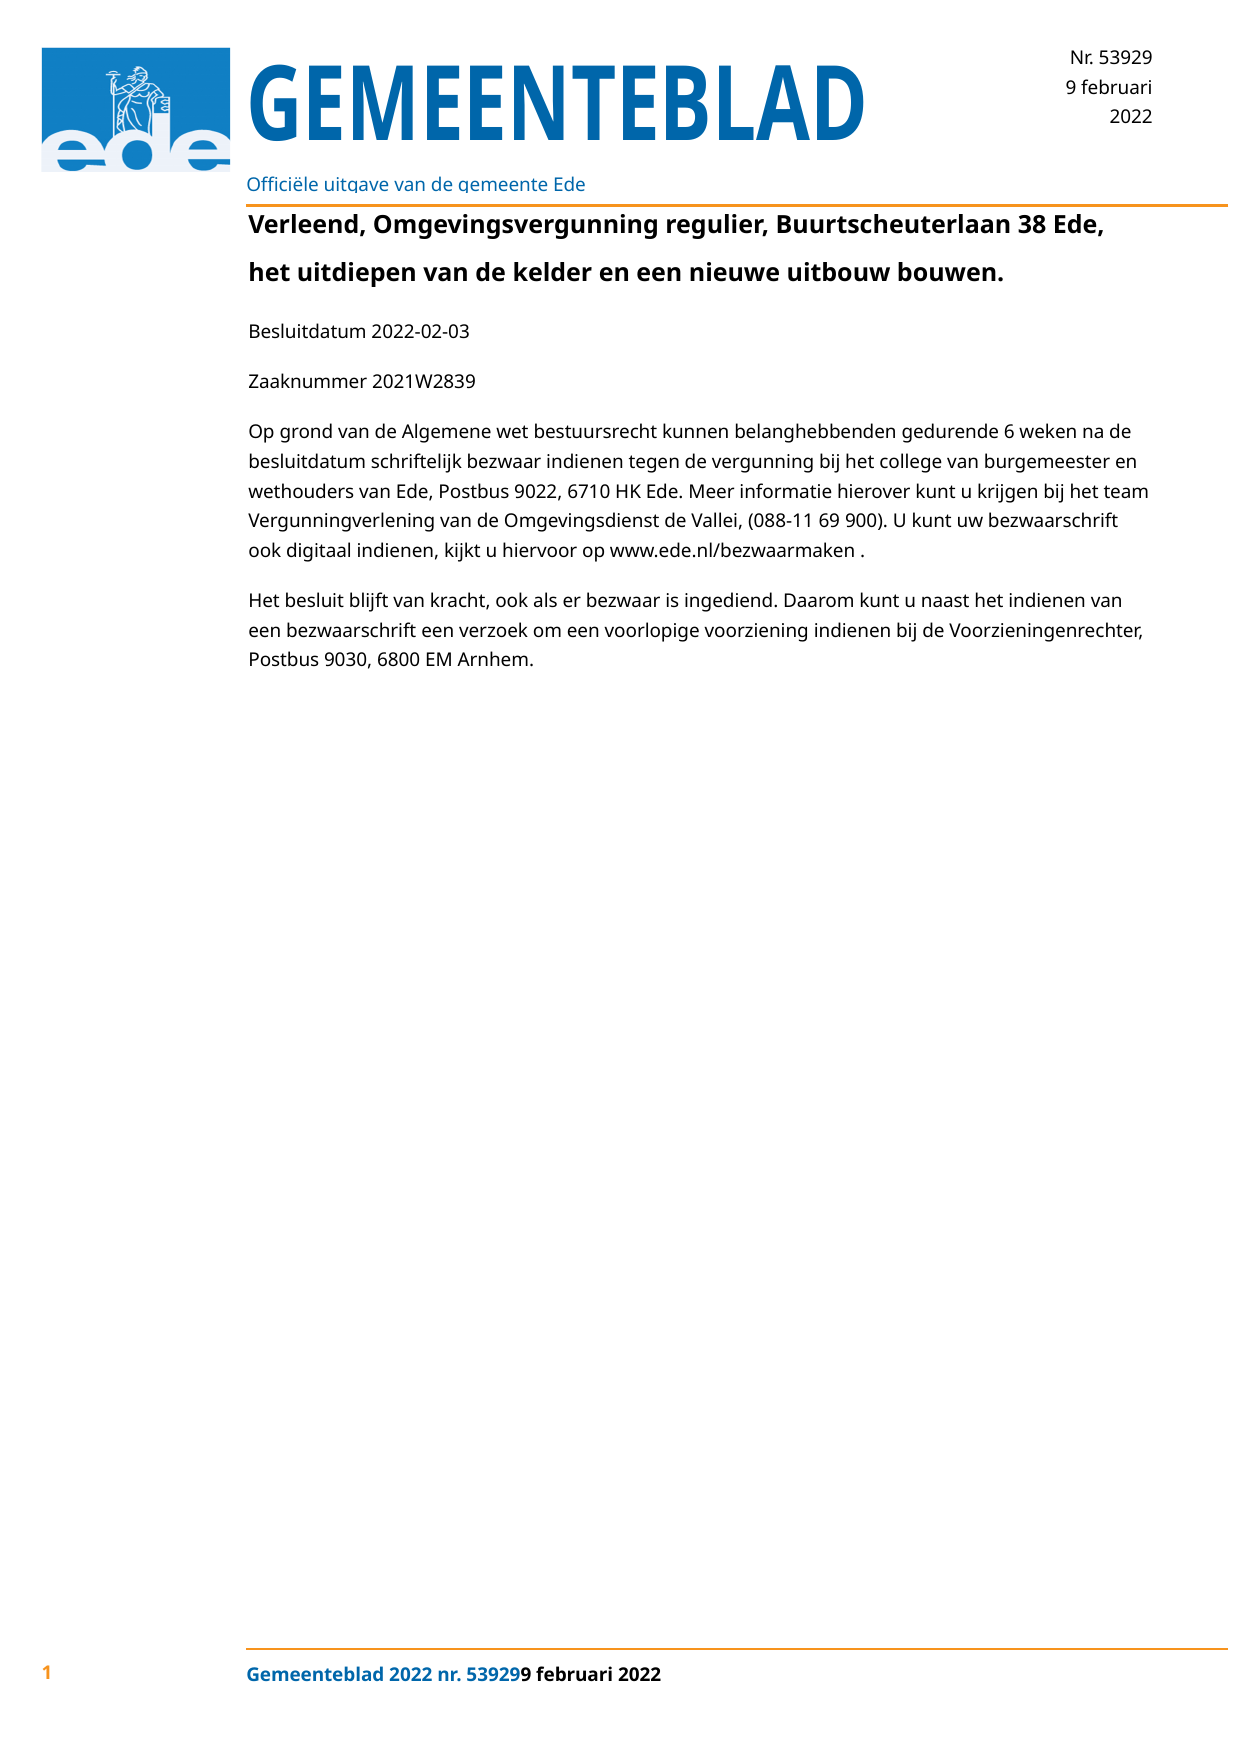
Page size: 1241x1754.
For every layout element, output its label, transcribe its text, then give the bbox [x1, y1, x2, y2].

picture [41, 47, 231, 172]
text Verleend, Omgevingsvergunning regulier, Buurtscheuterlaan 38 Ede, het uitdiepen van de kelder en een nieuwe uitbouw bouwen. [248, 207, 1152, 288]
text Op grond van de Algemene wet bestuursrecht kunnen belanghebbenden gedurende 6 weken na de besluitdatum schriftelijk bezwaar indienen tegen de vergunning bij het college van burgemeester en wethouders van Ede, Postbus 9022, 6710 HK Ede. Meer informatie hierover kunt u krijgen bij het team Vergunningverlening van de Omgevingsdienst de Vallei, (088-11 69 900). U kunt uw bezwaarschrift ook digitaal indienen, kijkt u hiervoor op www.ede.nl/bezwaarmaken . [248, 419, 1152, 563]
text Besluitdatum 2022-02-03 [248, 318, 1152, 344]
text Zaaknummer 2021W2839 [248, 368, 1152, 394]
text Het besluit blijft van kracht, ook als er bezwaar is ingediend. Daarom kunt u naast het indienen van een bezwaarschrift een verzoek om een voorlopige voorziening indienen bij de Voorzieningenrechter, Postbus 9030, 6800 EM Arnhem. [248, 587, 1152, 672]
